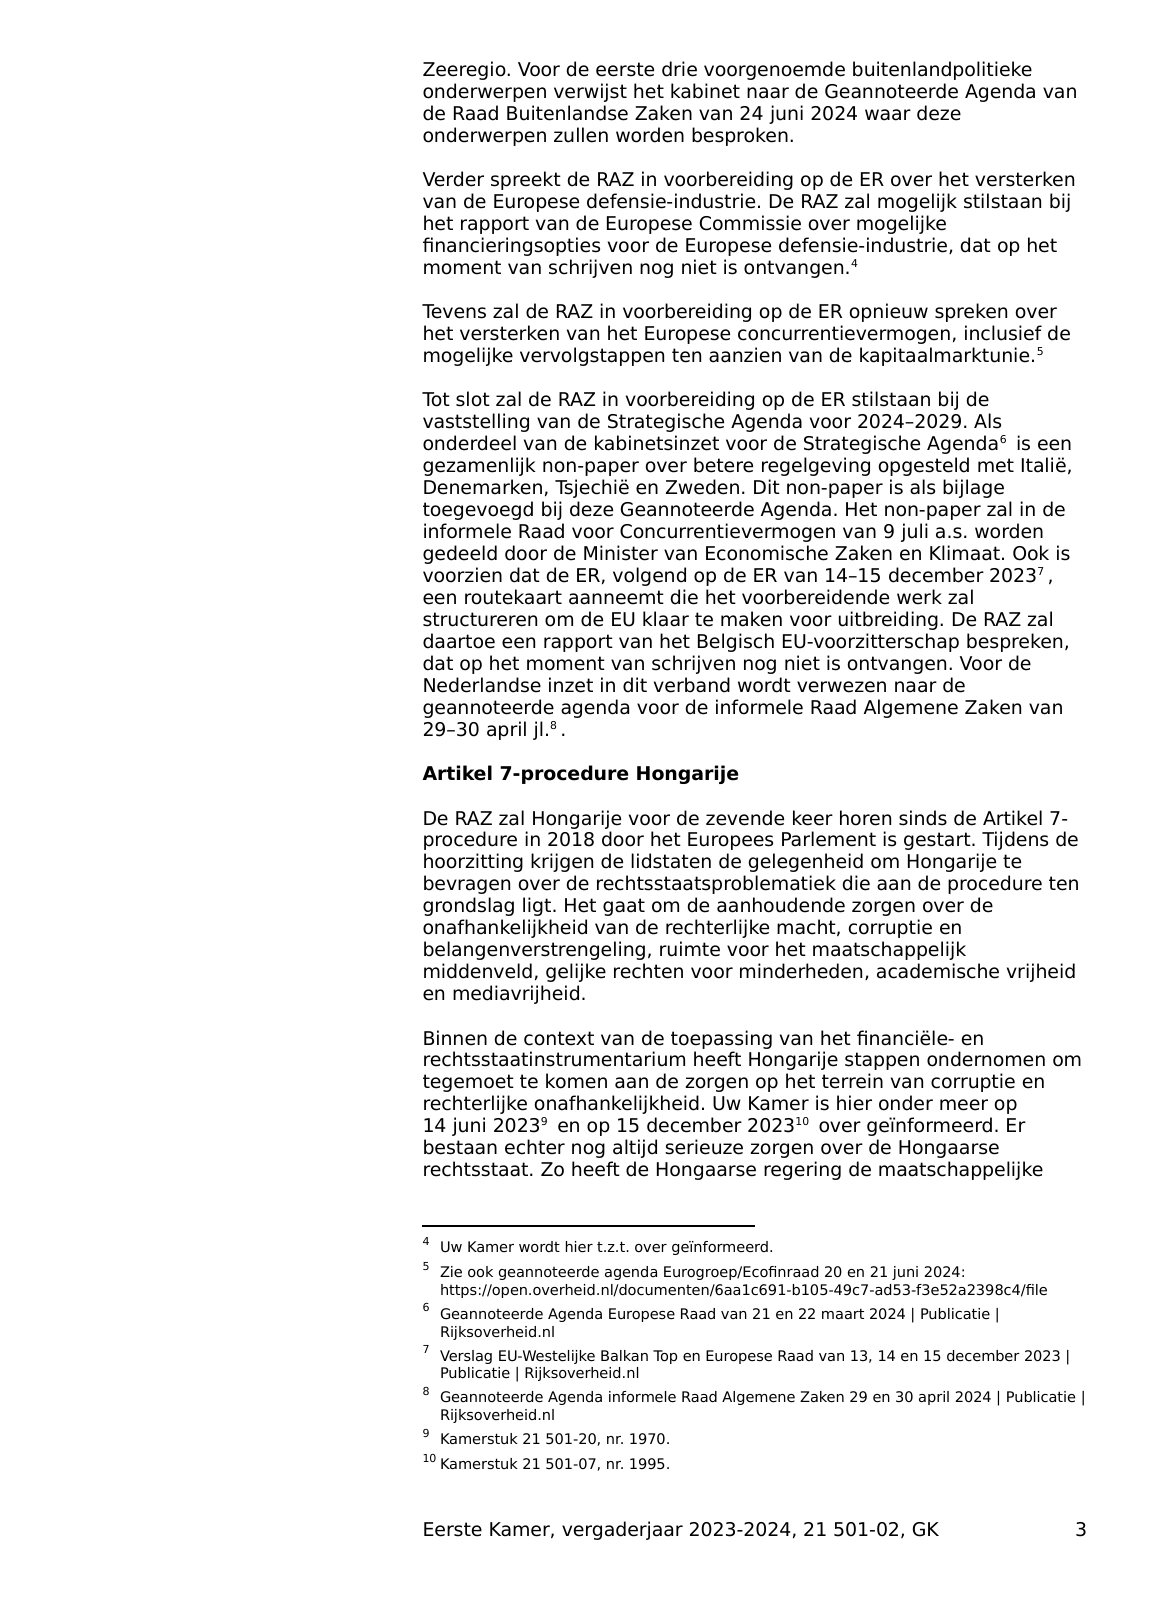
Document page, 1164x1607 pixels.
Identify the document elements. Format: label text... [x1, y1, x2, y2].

text Verslag EU-Westelijke Balkan Top en Europese Raad van 13, 14 en 15 december 2023 | Publicatie | Rijksoverheid.nl [422, 1343, 1087, 1382]
text Verder spreekt de RAZ in voorbereiding op de ER over het versterken van de Europese defensie-industrie. De RAZ zal mogelijk stilstaan bij het rapport van de Europese Commissie over mogelijke financieringsopties voor de Europese defensie-industrie, dat op het moment van schrijven nog niet is ontvangen. [422, 169, 1087, 279]
text Zie ook geannoteerde agenda Eurogroep/Ecofinraad 20 en 21 juni 2024: https://open.overheid.nl/documenten/6aa1c691-b105-49c7-ad53-f3e52a2398c4/file [422, 1260, 1087, 1299]
text Uw Kamer wordt hier t.z.t. over geïnformeerd. [422, 1235, 1087, 1257]
text Tot slot zal de RAZ in voorbereiding op de ER stilstaan bij de vaststelling van de Strategische Agenda voor 2024–2029. Als onderdeel van de kabinetsinzet voor de Strategische Agenda is een gezamenlijk non-paper over betere regelgeving opgesteld met Italië, Denemarken, Tsjechië en Zweden. Dit non-paper is als bijlage toegevoegd bij deze Geannoteerde Agenda. Het non-paper zal in de informele Raad voor Concurrentievermogen van 9 juli a.s. worden gedeeld door de Minister van Economische Zaken en Klimaat. Ook is voorzien dat de ER, volgend op de ER van 14–15 december 2023, een routekaart aanneemt die het voorbereidende werk zal structureren om de EU klaar te maken voor uitbreiding. De RAZ zal daartoe een rapport van het Belgisch EU-voorzitterschap bespreken, dat op het moment van schrijven nog niet is ontvangen. Voor de Nederlandse inzet in dit verband wordt verwezen naar de geannoteerde agenda voor de informele Raad Algemene Zaken van 29–30 april jl.. [422, 389, 1087, 741]
text Kamerstuk 21 501-20, nr. 1970. [422, 1427, 1087, 1449]
text Geannoteerde Agenda informele Raad Algemene Zaken 29 en 30 april 2024 | Publicatie | Rijksoverheid.nl [422, 1385, 1087, 1424]
text Kamerstuk 21 501-07, nr. 1995. [422, 1452, 1087, 1474]
text Zeeregio. Voor de eerste drie voorgenoemde buitenlandpolitieke onderwerpen verwijst het kabinet naar de Geannoteerde Agenda van de Raad Buitenlandse Zaken van 24 juni 2024 waar deze onderwerpen zullen worden besproken. [422, 59, 1087, 147]
text Geannoteerde Agenda Europese Raad van 21 en 22 maart 2024 | Publicatie | Rijksoverheid.nl [422, 1302, 1087, 1341]
text Binnen de context van de toepassing van het financiële- en rechtsstaatinstrumentarium heeft Hongarije stappen ondernomen om tegemoet te komen aan de zorgen op het terrein van corruptie en rechterlijke onafhankelijkheid. Uw Kamer is hier onder meer op 14 juni 2023 en op 15 december 2023 over geïnformeerd. Er bestaan echter nog altijd serieuze zorgen over de Hongaarse rechtsstaat. Zo heeft de Hongaarse regering de maatschappelijke [422, 1027, 1087, 1181]
text De RAZ zal Hongarije voor de zevende keer horen sinds de Artikel 7-procedure in 2018 door het Europees Parlement is gestart. Tijdens de hoorzitting krijgen de lidstaten de gelegenheid om Hongarije te bevragen over de rechtsstaatsproblematiek die aan de procedure ten grondslag ligt. Het gaat om de aanhoudende zorgen over de onafhankelijkheid van de rechterlijke macht, corruptie en belangenverstrengeling, ruimte voor het maatschappelijk middenveld, gelijke rechten voor minderheden, academische vrijheid en mediavrijheid. [422, 807, 1087, 1005]
subtitle Artikel 7-procedure Hongarije [422, 763, 1087, 785]
text Tevens zal de RAZ in voorbereiding op de ER opnieuw spreken over het versterken van het Europese concurrentievermogen, inclusief de mogelijke vervolgstappen ten aanzien van de kapitaalmarktunie. [422, 301, 1087, 367]
